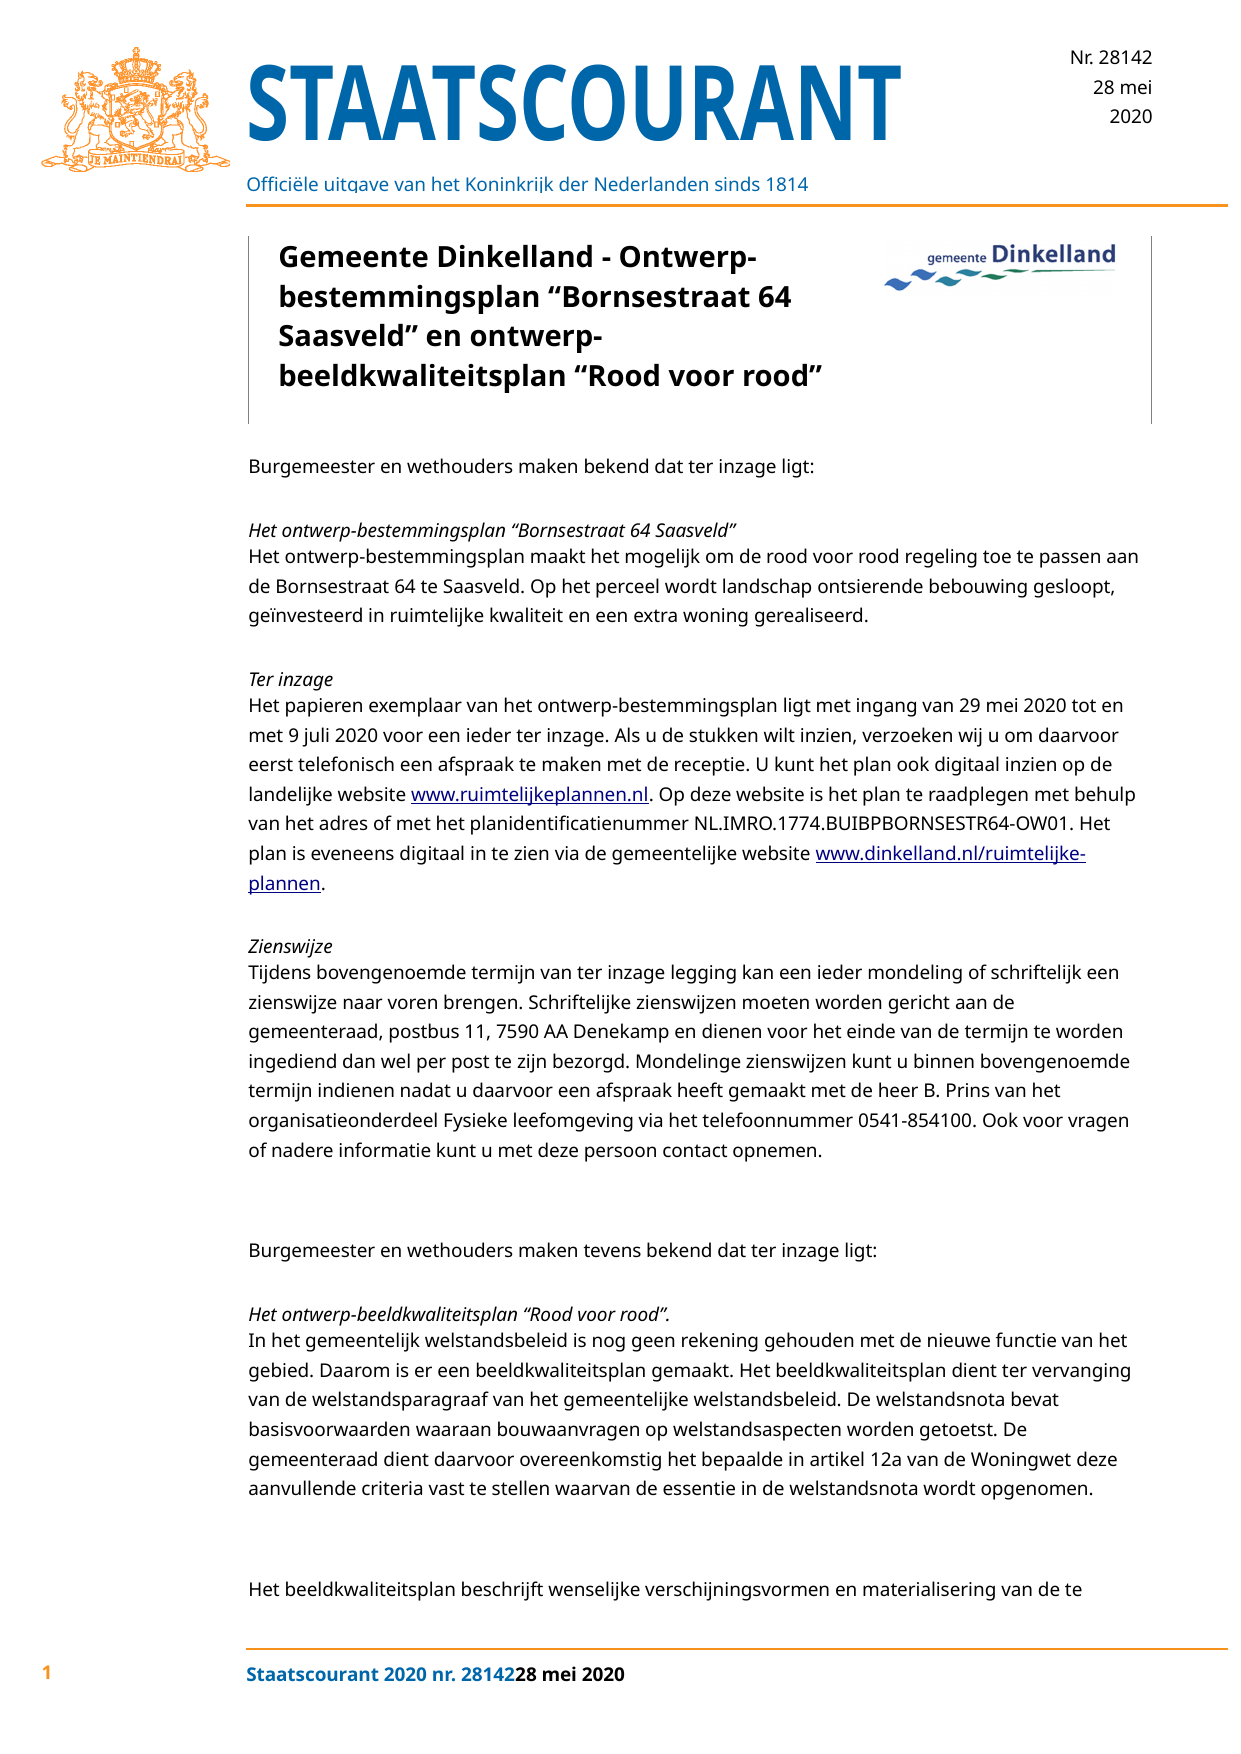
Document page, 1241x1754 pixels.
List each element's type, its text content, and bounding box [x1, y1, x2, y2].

text Tijdens bovengenoemde termijn van ter inzage legging kan een ieder mondeling of schriftelijk een zienswijze naar voren brengen. Schriftelijke zienswijzen moeten worden gericht aan de gemeenteraad, postbus 11, 7590 AA Denekamp en dienen voor het einde van de termijn te worden ingediend dan wel per post te zijn bezorgd. Mondelinge zienswijzen kunt u binnen bovengenoemde termijn indienen nadat u daarvoor een afspraak heeft gemaakt met de heer B. Prins van het organisatieonderdeel Fysieke leefomgeving via het telefoonnummer 0541-854100. Ook voor vragen of nadere informatie kunt u met deze persoon contact opnemen. [248, 959, 1152, 1163]
text Het ontwerp-bestemmingsplan maakt het mogelijk om de rood voor rood regeling toe te passen aan de Bornsestraat 64 te Saasveld. Op het perceel wordt landschap ontsierende bebouwing gesloopt, geïnvesteerd in ruimtelijke kwaliteit en een extra woning gerealiseerd. [248, 543, 1152, 628]
picture [882, 236, 1119, 296]
text Burgemeester en wethouders maken bekend dat ter inzage ligt: [248, 454, 1152, 479]
text Zienswijze [248, 934, 1152, 959]
text Het beeldkwaliteitsplan beschrijft wenselijke verschijningsvormen en materialisering van de te [248, 1576, 1152, 1602]
table_header Gemeente Dinkelland - Ontwerp-bestemmingsplan “Bornsestraat 64 Saasveld” en ontwerp-beeldkwaliteitsplan “Rood voor rood” [249, 236, 850, 424]
text Ter inzage [248, 666, 1152, 692]
text Burgemeester en wethouders maken tevens bekend dat ter inzage ligt: [248, 1238, 1152, 1263]
text Het ontwerp-beeldkwaliteitsplan “Rood voor rood”. [248, 1302, 1152, 1327]
text In het gemeentelijk welstandsbeleid is nog geen rekening gehouden met de nieuwe functie van het gebied. Daarom is er een beeldkwaliteitsplan gemaakt. Het beeldkwaliteitsplan dient ter vervanging van de welstandsparagraaf van het gemeentelijke welstandsbeleid. De welstandsnota bevat basisvoorwaarden waaraan bouwaanvragen op welstandsaspecten worden getoetst. De gemeenteraad dient daarvoor overeenkomstig het bepaalde in artikel 12a van de Woningwet deze aanvullende criteria vast te stellen waarvan de essentie in de welstandsnota wordt opgenomen. [248, 1327, 1152, 1501]
picture [41, 47, 231, 172]
table_header [850, 236, 1151, 424]
text Het papieren exemplaar van het ontwerp-bestemmingsplan ligt met ingang van 29 mei 2020 tot en met 9 juli 2020 voor een ieder ter inzage. Als u de stukken wilt inzien, verzoeken wij u om daarvoor eerst telefonisch een afspraak te maken met de receptie. U kunt het plan ook digitaal inzien op de landelijke website www.ruimtelijkeplannen.nl. Op deze website is het plan te raadplegen met behulp van het adres of met het planidentificatienummer NL.IMRO.1774.BUIBPBORNSESTR64-OW01. Het plan is eveneens digitaal in te zien via de gemeentelijke website www.dinkelland.nl/ruimtelijke-plannen. [248, 692, 1152, 895]
text Het ontwerp-bestemmingsplan “Bornsestraat 64 Saasveld” [248, 518, 1152, 543]
